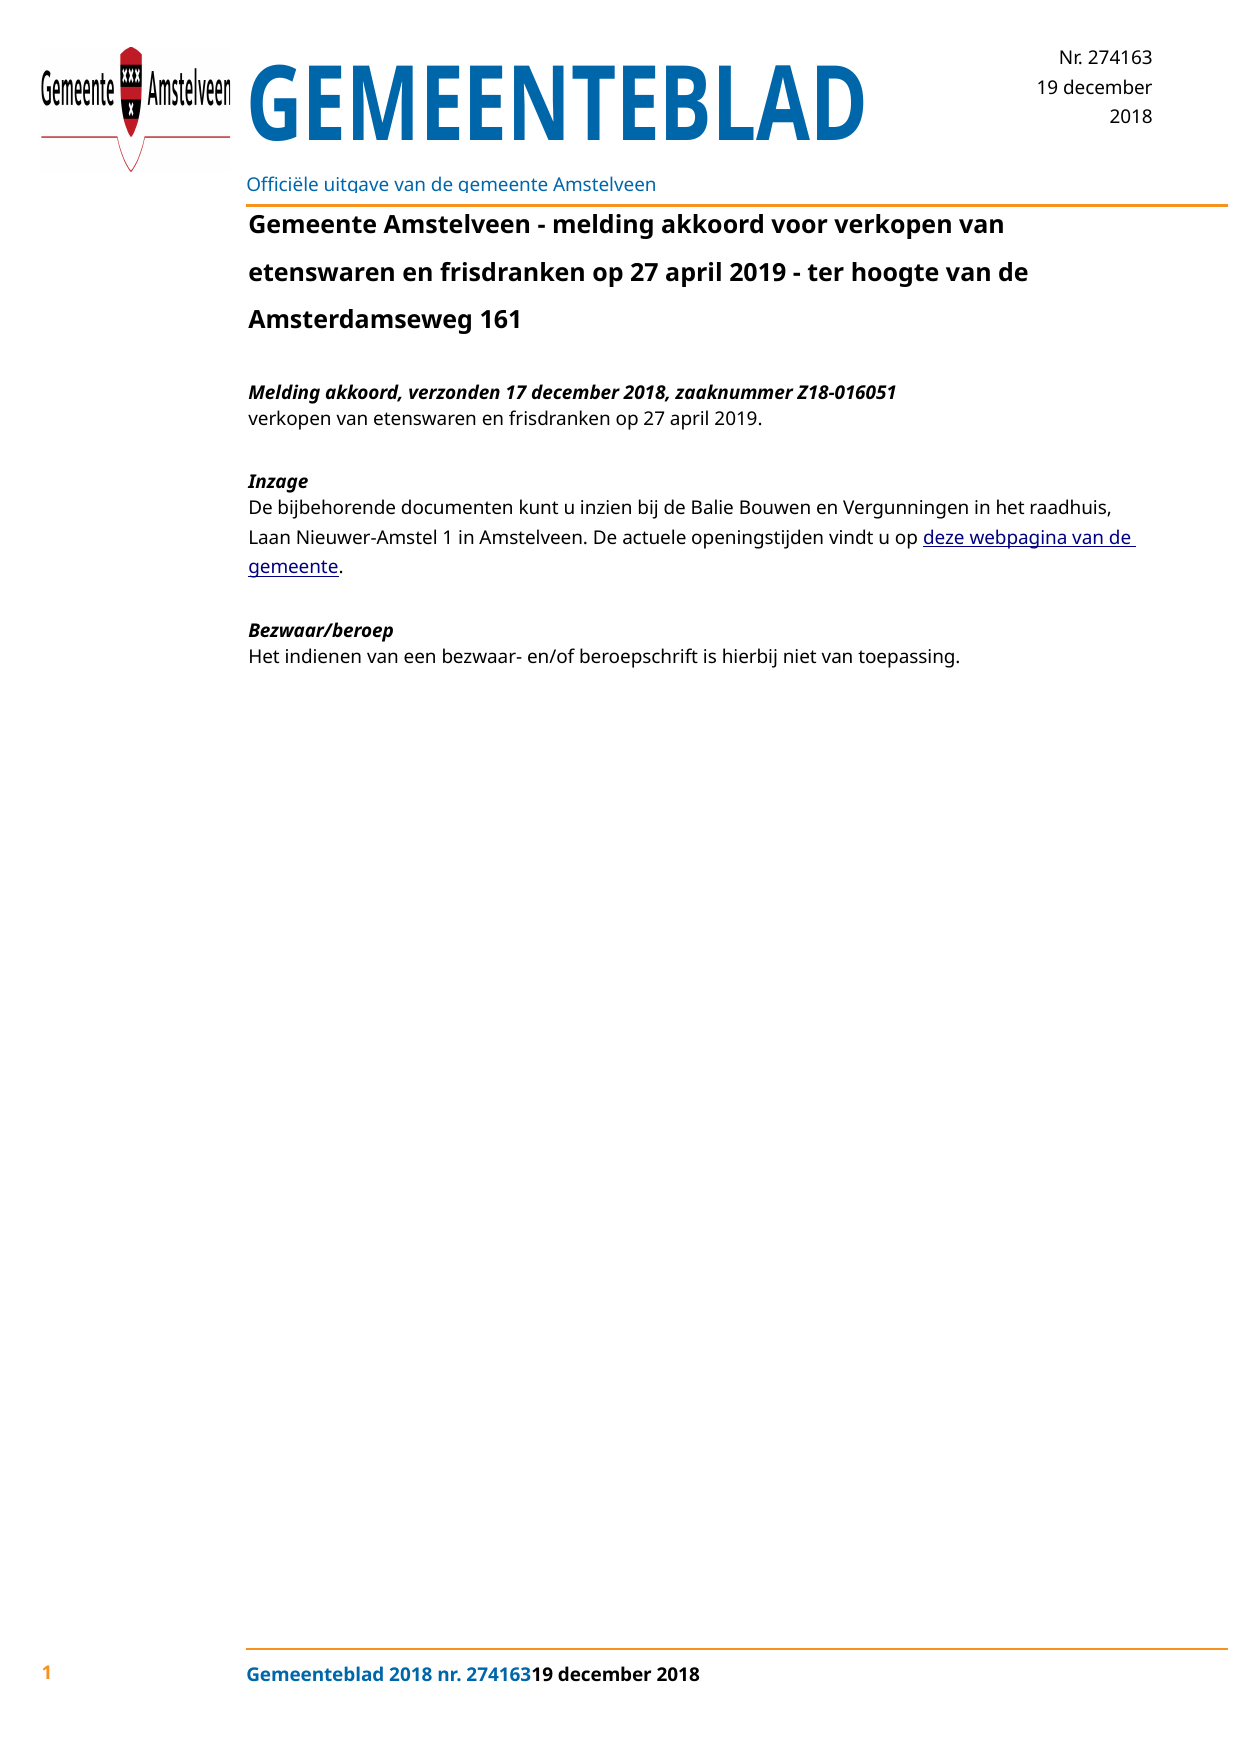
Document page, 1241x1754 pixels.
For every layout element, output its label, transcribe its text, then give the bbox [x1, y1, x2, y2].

text Gemeente Amstelveen - melding akkoord voor verkopen van etenswaren en frisdranken op 27 april 2019 - ter hoogte van de Amsterdamseweg 161 [248, 207, 1152, 336]
text Melding akkoord, verzonden 17 december 2018, zaaknummer Z18-016051 [248, 379, 1152, 405]
picture [41, 47, 231, 172]
text verkopen van etenswaren en frisdranken op 27 april 2019. [248, 405, 1152, 431]
text Bezwaar/beroep [248, 618, 1152, 643]
text Inzage [248, 469, 1152, 494]
text Het indienen van een bezwaar- en/of beroepschrift is hierbij niet van toepassing. [248, 643, 1152, 669]
text De bijbehorende documenten kunt u inzien bij de Balie Bouwen en Vergunningen in het raadhuis, Laan Nieuwer-Amstel 1 in Amstelveen. De actuele openingstijden vindt u op deze webpagina van de gemeente. [248, 494, 1152, 579]
